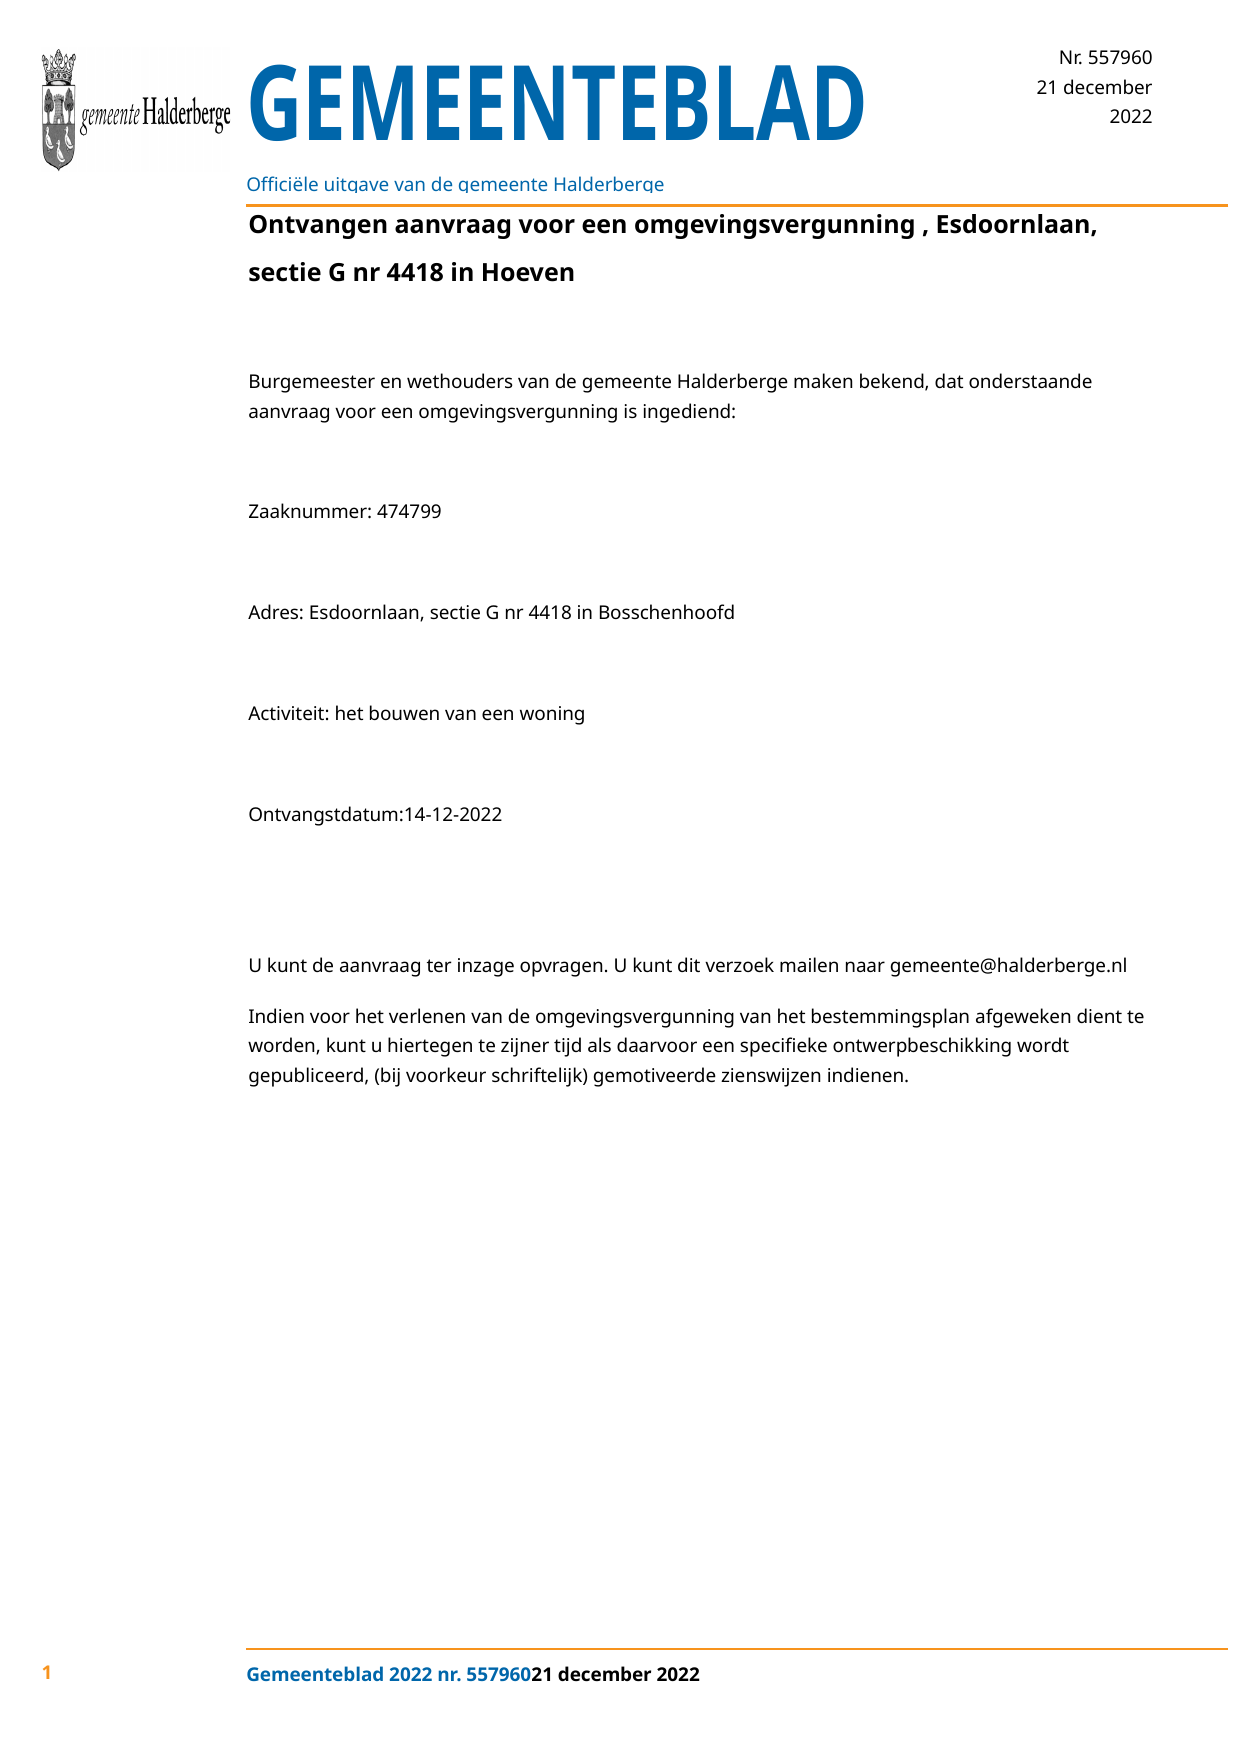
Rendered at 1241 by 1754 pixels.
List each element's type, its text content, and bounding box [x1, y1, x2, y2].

text Zaaknummer: 474799 [248, 499, 1152, 524]
text Activiteit: het bouwen van een woning [248, 700, 1152, 726]
text Adres: Esdoornlaan, sectie G nr 4418 in Bosschenhoofd [248, 599, 1152, 625]
text Indien voor het verlenen van de omgevingsvergunning van het bestemmingsplan afgeweken dient te worden, kunt u hiertegen te zijner tijd als daarvoor een specifieke ontwerpbeschikking wordt gepubliceerd, (bij voorkeur schriftelijk) gemotiveerde zienswijzen indienen. [248, 1003, 1152, 1088]
text Burgemeester en wethouders van de gemeente Halderberge maken bekend, dat onderstaande aanvraag voor een omgevingsvergunning is ingediend: [248, 368, 1152, 424]
text Ontvangstdatum:14-12-2022 [248, 801, 1152, 827]
text Ontvangen aanvraag voor een omgevingsvergunning , Esdoornlaan, sectie G nr 4418 in Hoeven [248, 207, 1152, 288]
picture [41, 47, 231, 172]
text U kunt de aanvraag ter inzage opvragen. U kunt dit verzoek mailen naar gemeente@halderberge.nl [248, 952, 1152, 978]
